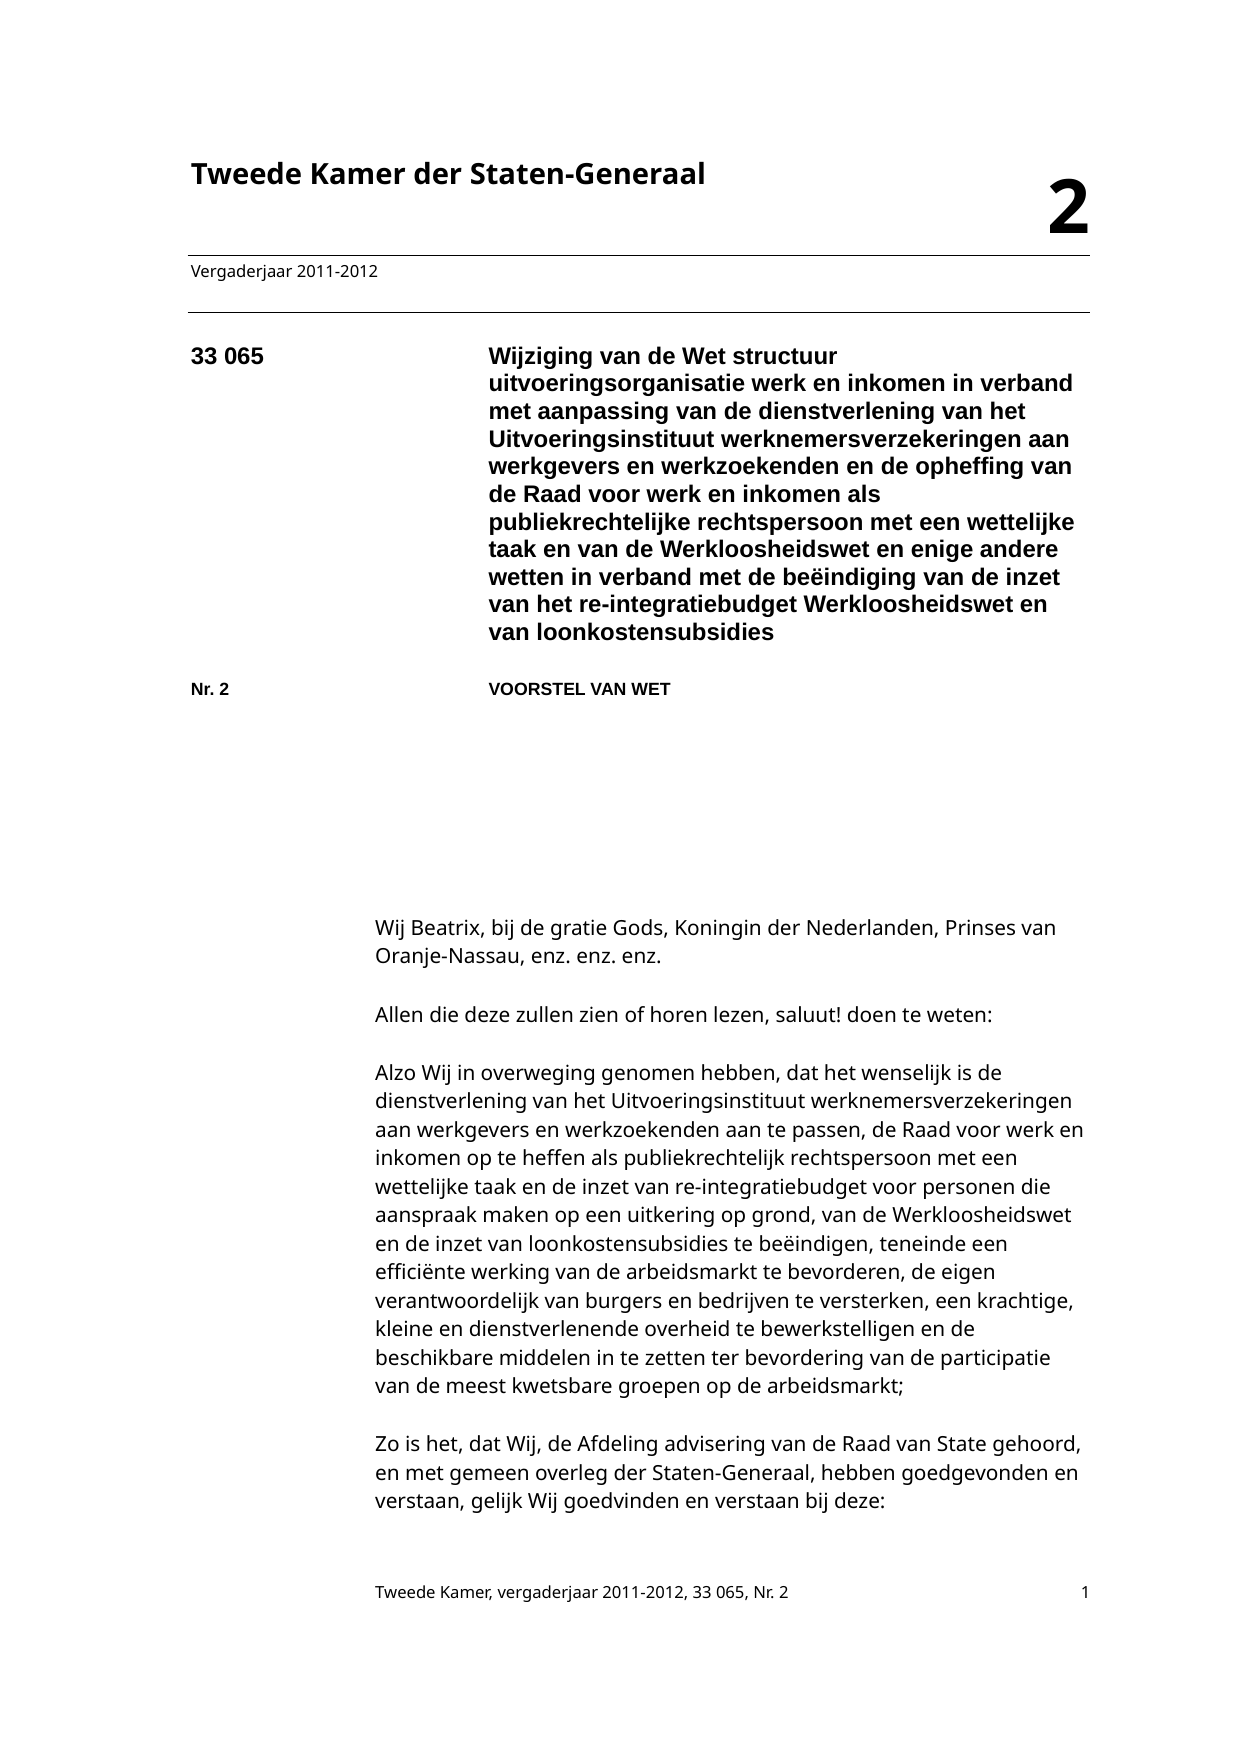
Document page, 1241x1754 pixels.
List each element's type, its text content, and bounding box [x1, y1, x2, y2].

text Wij Beatrix, bij de gratie Gods, Koningin der Nederlanden, Prinses van Oranje-Nassau, enz. enz. enz. [375, 913, 1090, 970]
table_cell VOORSTEL VAN WET [485, 675, 1090, 794]
table_cell [485, 313, 1090, 339]
table_header Tweede Kamer der Staten-Generaal [188, 150, 909, 255]
table_cell [188, 313, 485, 339]
table_header 2 [910, 150, 1090, 255]
table_cell [485, 256, 1090, 312]
text Allen die deze zullen zien of horen lezen, saluut! doen te weten: [375, 1000, 1090, 1028]
table_cell Nr. 2 [188, 675, 485, 794]
table_cell Wijziging van de Wet structuur uitvoeringsorganisatie werk en inkomen in verband met aanpassing van de dienstverlening van het Uitvoeringsinstituut werknemersverzekeringen aan werkgevers en werkzoekenden en de opheffing van de Raad voor werk en inkomen als publiekrechtelijke rechtspersoon met een wettelijke taak en van de Werkloosheidswet en enige andere wetten in verband met de beëindiging van de inzet van het re-integratiebudget Werkloosheidswet en van loonkostensubsidies [485, 339, 1090, 675]
table_cell Vergaderjaar 2011-2012 [188, 256, 485, 312]
text Zo is het, dat Wij, de Afdeling advisering van de Raad van State gehoord, en met gemeen overleg der Staten-Generaal, hebben goedgevonden en verstaan, gelijk Wij goedvinden en verstaan bij deze: [375, 1429, 1090, 1515]
text Alzo Wij in overweging genomen hebben, dat het wenselijk is de dienstverlening van het Uitvoeringsinstituut werknemersverzekeringen aan werkgevers en werkzoekenden aan te passen, de Raad voor werk en inkomen op te heffen als publiekrechtelijk rechtspersoon met een wettelijke taak en de inzet van re-integratiebudget voor personen die aanspraak maken op een uitkering op grond, van de Werkloosheidswet en de inzet van loonkostensubsidies te beëindigen, teneinde een efficiënte werking van de arbeidsmarkt te bevorderen, de eigen verantwoordelijk van burgers en bedrijven te versterken, een krachtige, kleine en dienstverlenende overheid te bewerkstelligen en de beschikbare middelen in te zetten ter bevordering van de participatie van de meest kwetsbare groepen op de arbeidsmarkt; [375, 1058, 1090, 1399]
table_cell 33 065 [188, 339, 485, 675]
